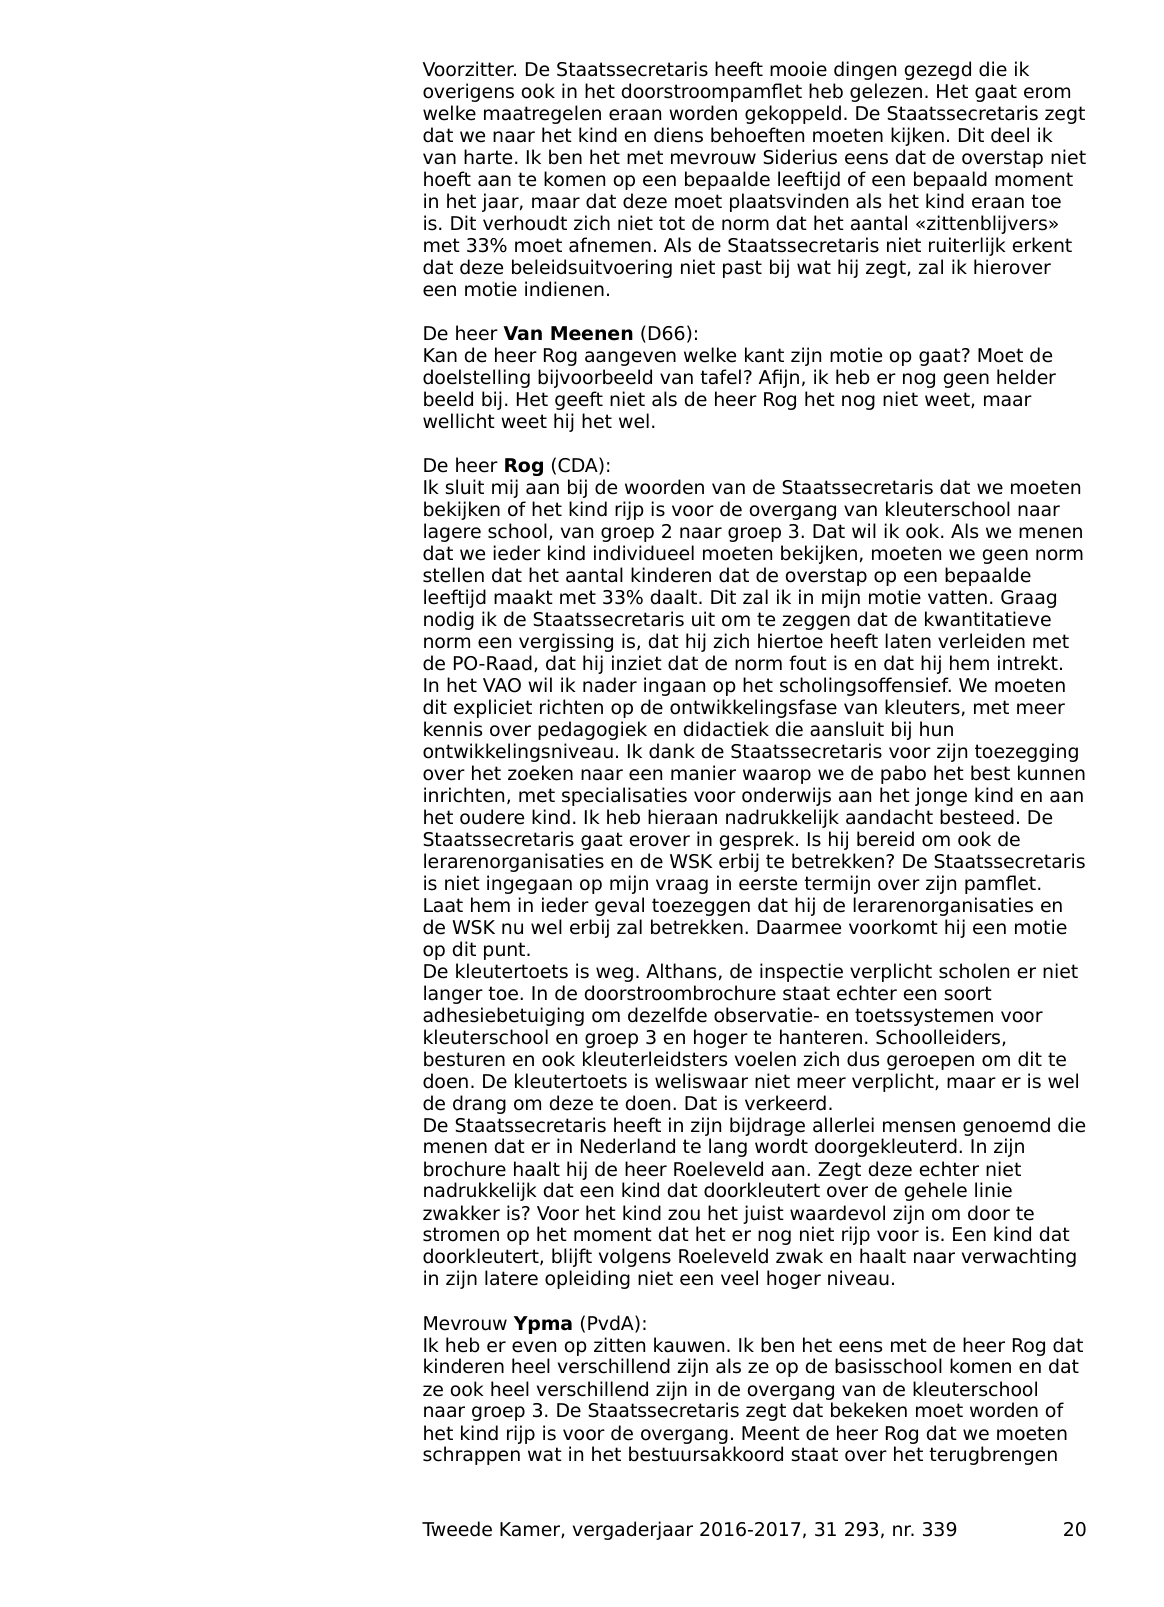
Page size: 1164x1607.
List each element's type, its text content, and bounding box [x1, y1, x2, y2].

text De Staatssecretaris heeft in zijn bijdrage allerlei mensen genoemd die menen dat er in Nederland te lang wordt doorgekleuterd. In zijn brochure haalt hij de heer Roeleveld aan. Zegt deze echter niet nadrukkelijk dat een kind dat doorkleutert over de gehele linie zwakker is? Voor het kind zou het juist waardevol zijn om door te stromen op het moment dat het er nog niet rijp voor is. Een kind dat doorkleutert, blijft volgens Roeleveld zwak en haalt naar verwachting in zijn latere opleiding niet een veel hoger niveau. [422, 1114, 1087, 1290]
text De kleutertoets is weg. Althans, de inspectie verplicht scholen er niet langer toe. In de doorstroombrochure staat echter een soort adhesiebetuiging om dezelfde observatie- en toetssystemen voor kleuterschool en groep 3 en hoger te hanteren. Schoolleiders, besturen en ook kleuterleidsters voelen zich dus geroepen om dit te doen. De kleutertoets is weliswaar niet meer verplicht, maar er is wel de drang om deze te doen. Dat is verkeerd. [422, 961, 1087, 1114]
text De heer Rog (CDA): [422, 455, 1087, 477]
text Mevrouw Ypma (PvdA): [422, 1312, 1087, 1334]
text Voorzitter. De Staatssecretaris heeft mooie dingen gezegd die ik overigens ook in het doorstroompamflet heb gelezen. Het gaat erom welke maatregelen eraan worden gekoppeld. De Staatssecretaris zegt dat we naar het kind en diens behoeften moeten kijken. Dit deel ik van harte. Ik ben het met mevrouw Siderius eens dat de overstap niet hoeft aan te komen op een bepaalde leeftijd of een bepaald moment in het jaar, maar dat deze moet plaatsvinden als het kind eraan toe is. Dit verhoudt zich niet tot de norm dat het aantal «zittenblijvers» met 33% moet afnemen. Als de Staatssecretaris niet ruiterlijk erkent dat deze beleidsuitvoering niet past bij wat hij zegt, zal ik hierover een motie indienen. [422, 59, 1087, 301]
text Ik heb er even op zitten kauwen. Ik ben het eens met de heer Rog dat kinderen heel verschillend zijn als ze op de basisschool komen en dat ze ook heel verschillend zijn in de overgang van de kleuterschool naar groep 3. De Staatssecretaris zegt dat bekeken moet worden of het kind rijp is voor de overgang. Meent de heer Rog dat we moeten schrappen wat in het bestuursakkoord staat over het terugbrengen [422, 1334, 1087, 1466]
text In het VAO wil ik nader ingaan op het scholingsoffensief. We moeten dit expliciet richten op de ontwikkelingsfase van kleuters, met meer kennis over pedagogiek en didactiek die aansluit bij hun ontwikkelingsniveau. Ik dank de Staatssecretaris voor zijn toezegging over het zoeken naar een manier waarop we de pabo het best kunnen inrichten, met specialisaties voor onderwijs aan het jonge kind en aan het oudere kind. Ik heb hieraan nadrukkelijk aandacht besteed. De Staatssecretaris gaat erover in gesprek. Is hij bereid om ook de lerarenorganisaties en de WSK erbij te betrekken? De Staatssecretaris is niet ingegaan op mijn vraag in eerste termijn over zijn pamflet. Laat hem in ieder geval toezeggen dat hij de lerarenorganisaties en de WSK nu wel erbij zal betrekken. Daarmee voorkomt hij een motie op dit punt. [422, 675, 1087, 961]
text Kan de heer Rog aangeven welke kant zijn motie op gaat? Moet de doelstelling bijvoorbeeld van tafel? Afijn, ik heb er nog geen helder beeld bij. Het geeft niet als de heer Rog het nog niet weet, maar wellicht weet hij het wel. [422, 345, 1087, 433]
text Ik sluit mij aan bij de woorden van de Staatssecretaris dat we moeten bekijken of het kind rijp is voor de overgang van kleuterschool naar lagere school, van groep 2 naar groep 3. Dat wil ik ook. Als we menen dat we ieder kind individueel moeten bekijken, moeten we geen norm stellen dat het aantal kinderen dat de overstap op een bepaalde leeftijd maakt met 33% daalt. Dit zal ik in mijn motie vatten. Graag nodig ik de Staatssecretaris uit om te zeggen dat de kwantitatieve norm een vergissing is, dat hij zich hiertoe heeft laten verleiden met de PO-Raad, dat hij inziet dat de norm fout is en dat hij hem intrekt. [422, 477, 1087, 675]
text De heer Van Meenen (D66): [422, 323, 1087, 345]
